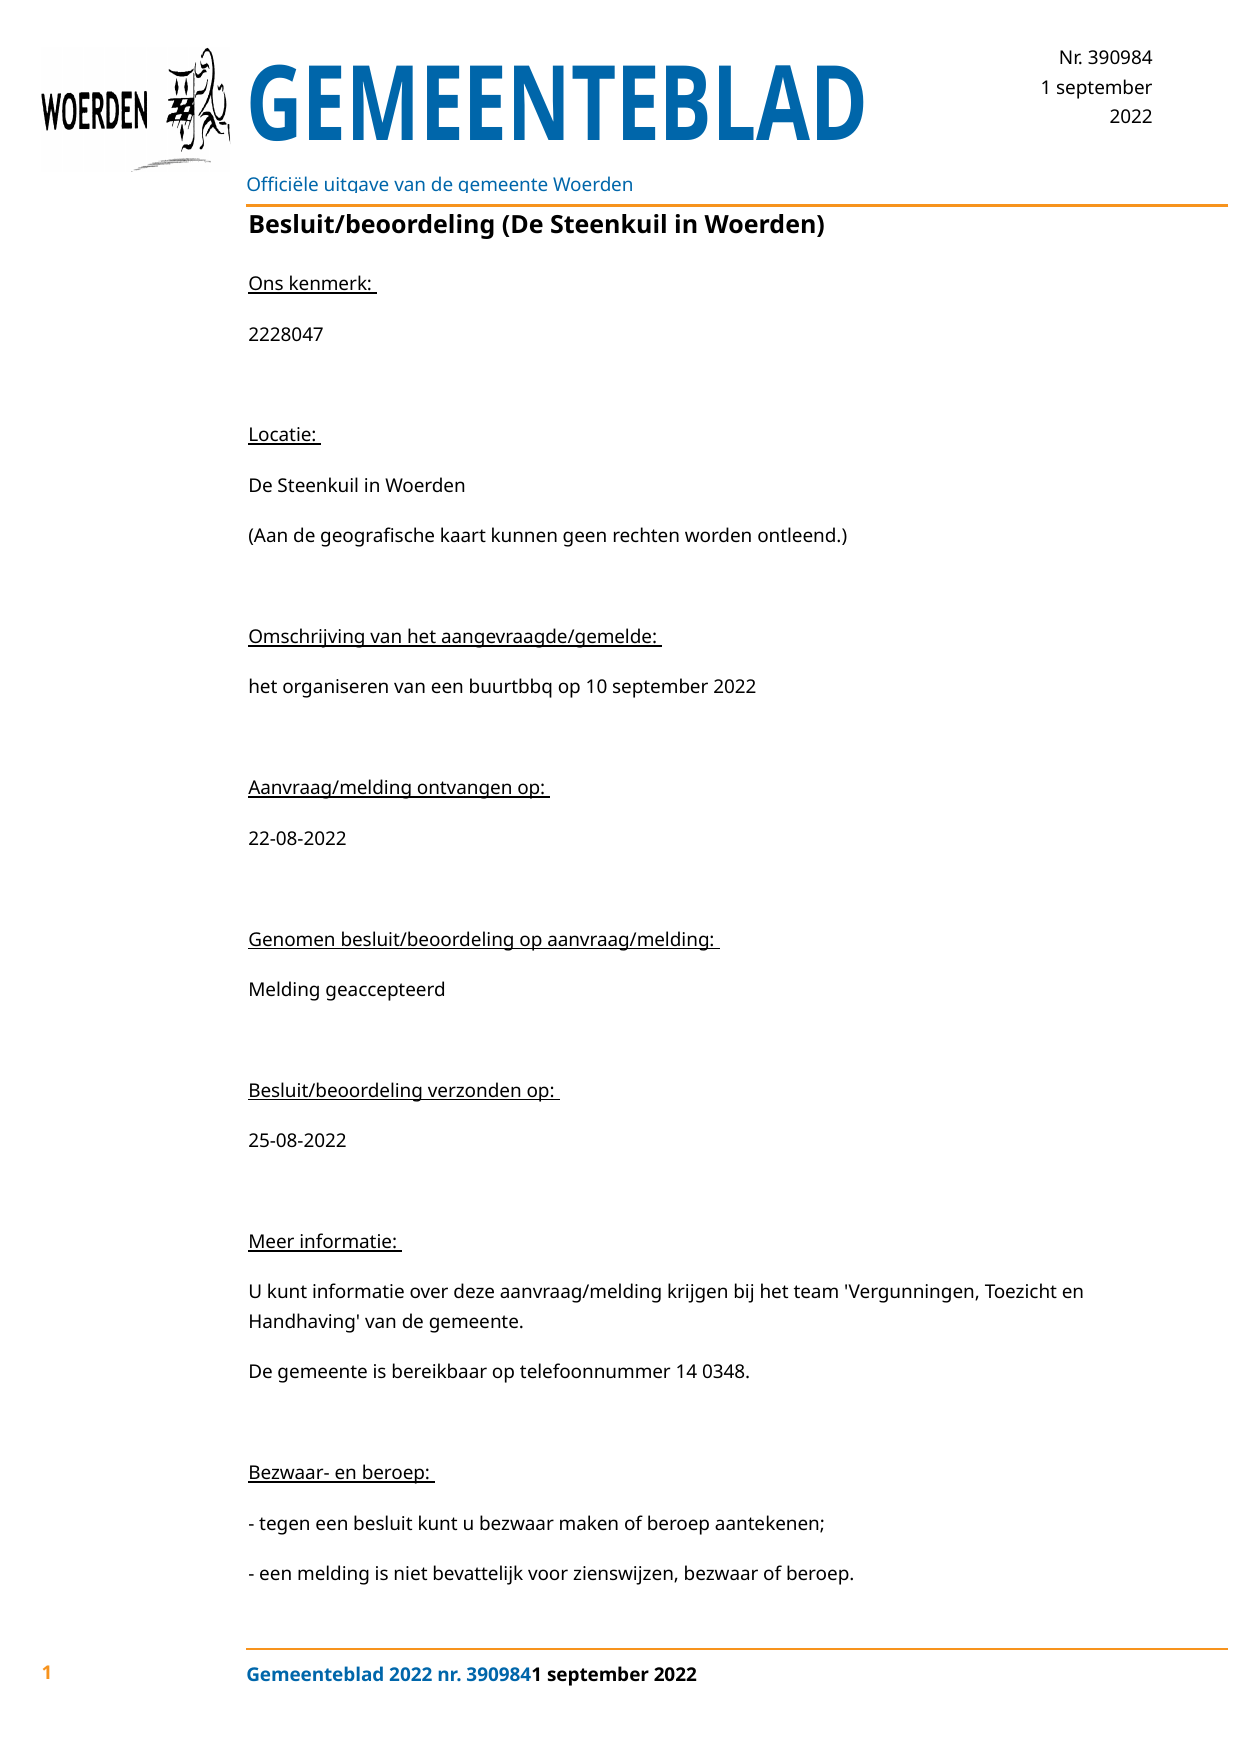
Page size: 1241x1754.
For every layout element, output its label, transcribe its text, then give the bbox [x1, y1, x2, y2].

text U kunt informatie over deze aanvraag/melding krijgen bij het team 'Vergunningen, Toezicht en Handhaving' van de gemeente. [248, 1279, 1152, 1334]
text Besluit/beoordeling verzonden op: [248, 1077, 1152, 1103]
text 22-08-2022 [248, 825, 1152, 851]
text - een melding is niet bevattelijk voor zienswijzen, bezwaar of beroep. [248, 1560, 1152, 1586]
text Aanvraag/melding ontvangen op: [248, 774, 1152, 800]
text De gemeente is bereikbaar op telefoonnummer 14 0348. [248, 1359, 1152, 1384]
text Ons kenmerk: [248, 270, 1152, 296]
text De Steenkuil in Woerden [248, 472, 1152, 498]
text Genomen besluit/beoordeling op aanvraag/melding: [248, 926, 1152, 951]
picture [41, 47, 231, 172]
text Meer informatie: [248, 1228, 1152, 1254]
text Bezwaar- en beroep: [248, 1459, 1152, 1485]
text Locatie: [248, 422, 1152, 447]
text Omschrijving van het aangevraagde/gemelde: [248, 623, 1152, 649]
text het organiseren van een buurtbbq op 10 september 2022 [248, 674, 1152, 699]
text Besluit/beoordeling (De Steenkuil in Woerden) [248, 207, 1152, 241]
text Melding geaccepteerd [248, 976, 1152, 1002]
text 2228047 [248, 321, 1152, 346]
text (Aan de geografische kaart kunnen geen rechten worden ontleend.) [248, 522, 1152, 548]
text 25-08-2022 [248, 1127, 1152, 1153]
text - tegen een besluit kunt u bezwaar maken of beroep aantekenen; [248, 1510, 1152, 1536]
